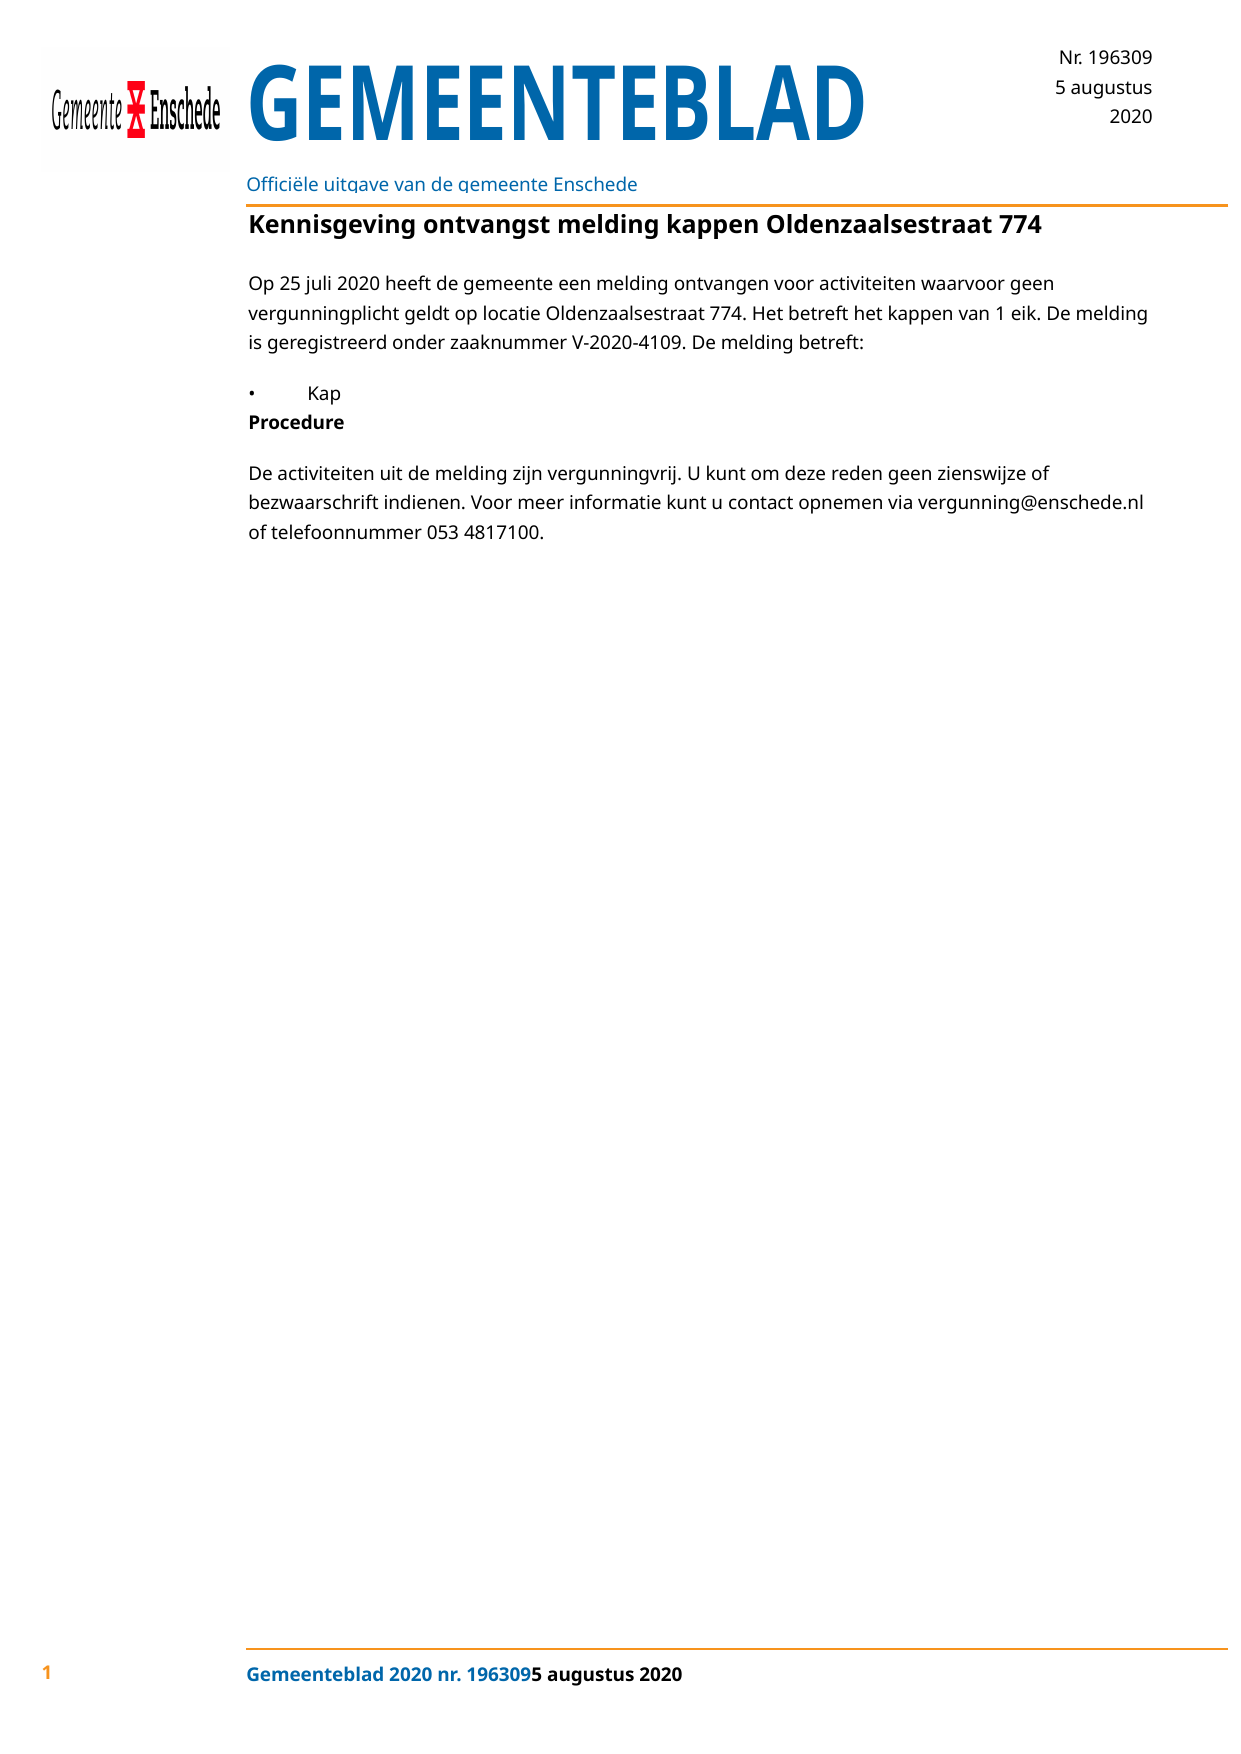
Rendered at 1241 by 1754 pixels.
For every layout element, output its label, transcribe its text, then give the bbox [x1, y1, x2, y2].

list Kap [248, 380, 1152, 406]
text Kennisgeving ontvangst melding kappen Oldenzaalsestraat 774 [248, 207, 1152, 241]
text De activiteiten uit de melding zijn vergunningvrij. U kunt om deze reden geen zienswijze of bezwaarschrift indienen. Voor meer informatie kunt u contact opnemen via vergunning@enschede.nl of telefoonnummer 053 4817100. [248, 460, 1152, 545]
text Procedure [248, 409, 1152, 435]
text Op 25 juli 2020 heeft de gemeente een melding ontvangen voor activiteiten waarvoor geen vergunningplicht geldt op locatie Oldenzaalsestraat 774. Het betreft het kappen van 1 eik. De melding is geregistreerd onder zaaknummer V-2020-4109. De melding betreft: [248, 270, 1152, 355]
picture [41, 47, 231, 172]
